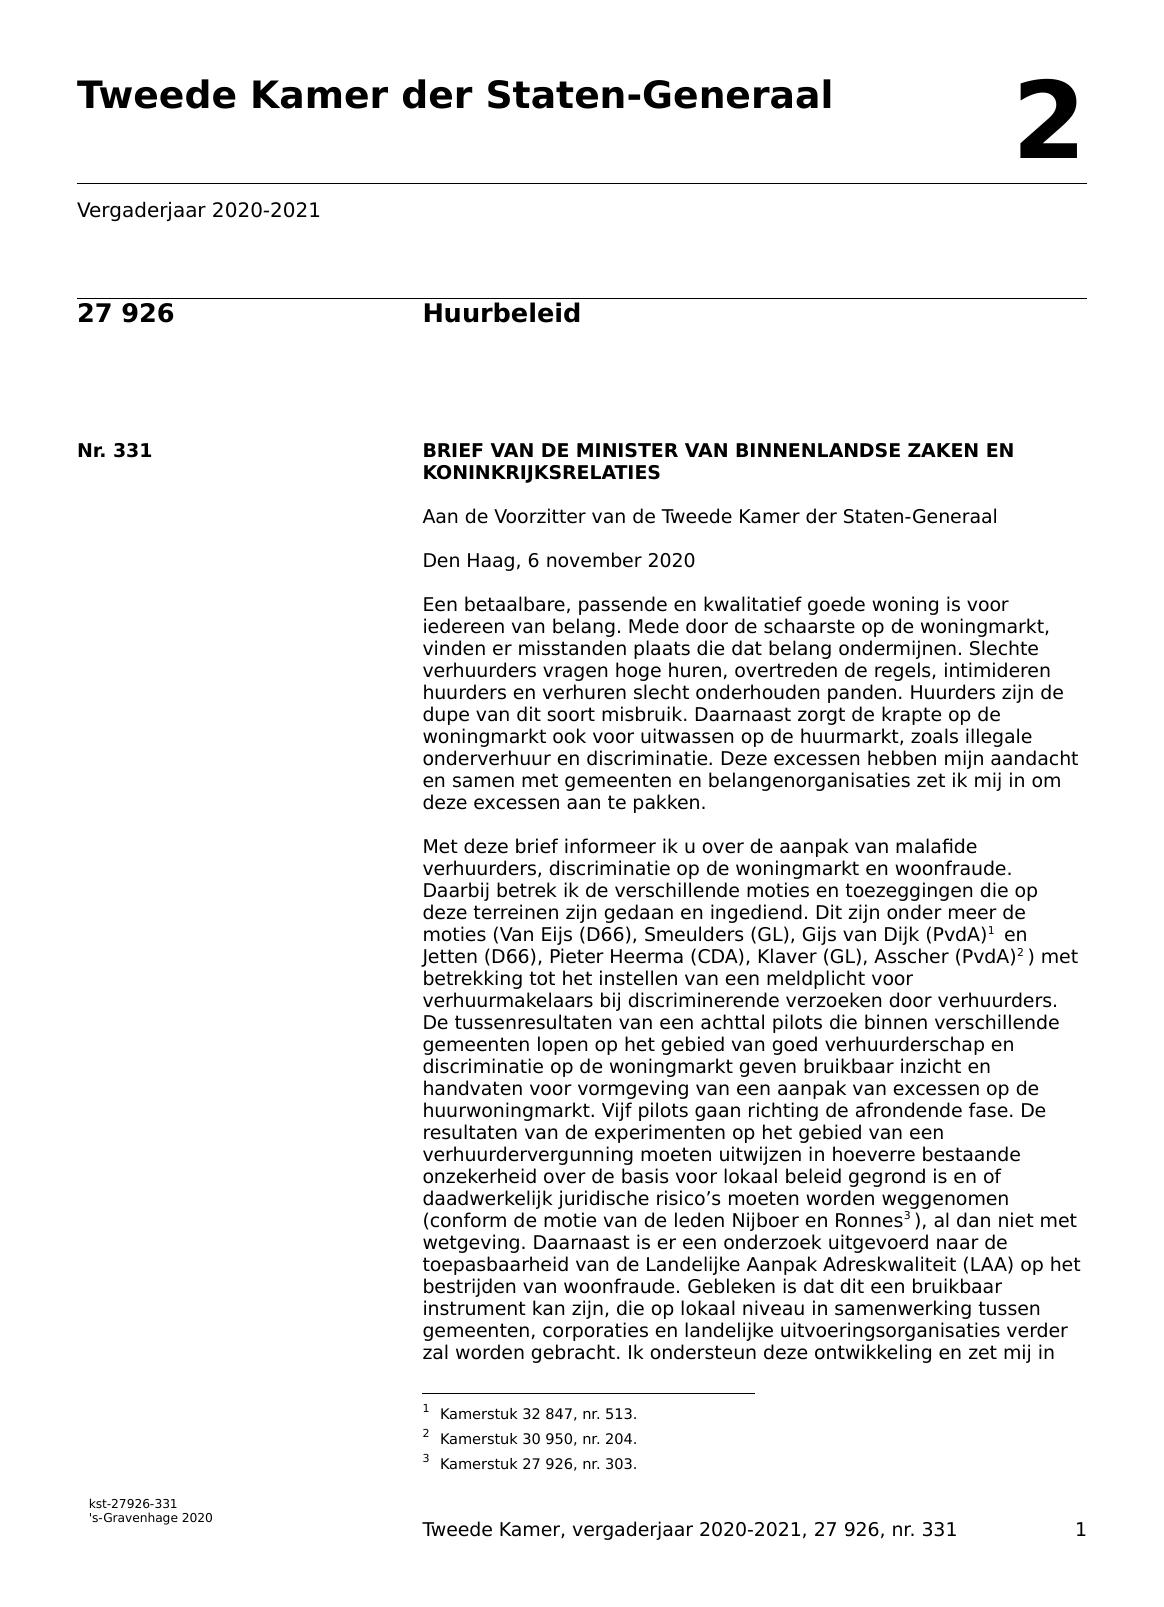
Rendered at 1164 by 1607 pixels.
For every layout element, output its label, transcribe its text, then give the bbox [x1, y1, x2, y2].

text Aan de Voorzitter van de Tweede Kamer der Staten-Generaal [422, 506, 1087, 528]
text Kamerstuk 27 926, nr. 303. [422, 1452, 1087, 1474]
table_header 2 [886, 59, 1087, 183]
table_cell Vergaderjaar 2020-2021 [77, 184, 1087, 298]
text Kamerstuk 32 847, nr. 513. [422, 1402, 1087, 1424]
text Den Haag, 6 november 2020 [422, 550, 1087, 572]
text Met deze brief informeer ik u over de aanpak van malafide verhuurders, discriminatie op de woningmarkt en woonfraude. Daarbij betrek ik de verschillende moties en toezeggingen die op deze terreinen zijn gedaan en ingediend. Dit zijn onder meer de moties (Van Eijs (D66), Smeulders (GL), Gijs van Dijk (PvdA) en Jetten (D66), Pieter Heerma (CDA), Klaver (GL), Asscher (PvdA)) met betrekking tot het instellen van een meldplicht voor verhuurmakelaars bij discriminerende verzoeken door verhuurders. De tussenresultaten van een achttal pilots die binnen verschillende gemeenten lopen op het gebied van goed verhuurderschap en discriminatie op de woningmarkt geven bruikbaar inzicht en handvaten voor vormgeving van een aanpak van excessen op de huurwoningmarkt. Vijf pilots gaan richting de afrondende fase. De resultaten van de experimenten op het gebied van een verhuurdervergunning moeten uitwijzen in hoeverre bestaande onzekerheid over de basis voor lokaal beleid gegrond is en of daadwerkelijk juridische risico’s moeten worden weggenomen (conform de motie van de leden Nijboer en Ronnes), al dan niet met wetgeving. Daarnaast is er een onderzoek uitgevoerd naar de toepasbaarheid van de Landelijke Aanpak Adreskwaliteit (LAA) op het bestrijden van woonfraude. Gebleken is dat dit een bruikbaar instrument kan zijn, die op lokaal niveau in samenwerking tussen gemeenten, corporaties en landelijke uitvoeringsorganisaties verder zal worden gebracht. Ik ondersteun deze ontwikkeling en zet mij in [422, 836, 1087, 1364]
text Kamerstuk 30 950, nr. 204. [422, 1427, 1087, 1449]
subtitle Nr. 331 BRIEF VAN DE MINISTER VAN BINNENLANDSE ZAKEN EN KONINKRIJKSRELATIES [77, 440, 1087, 484]
text 's-Gravenhage 2020 [88, 1511, 323, 1525]
text kst-27926-331 [88, 1497, 323, 1511]
table_header Tweede Kamer der Staten-Generaal [77, 59, 886, 183]
subtitle 27 926 Huurbeleid [77, 299, 1087, 329]
text Een betaalbare, passende en kwalitatief goede woning is voor iedereen van belang. Mede door de schaarste op de woningmarkt, vinden er misstanden plaats die dat belang ondermijnen. Slechte verhuurders vragen hoge huren, overtreden de regels, intimideren huurders en verhuren slecht onderhouden panden. Huurders zijn de dupe van dit soort misbruik. Daarnaast zorgt de krapte op de woningmarkt ook voor uitwassen op de huurmarkt, zoals illegale onderverhuur en discriminatie. Deze excessen hebben mijn aandacht en samen met gemeenten en belangenorganisaties zet ik mij in om deze excessen aan te pakken. [422, 594, 1087, 814]
